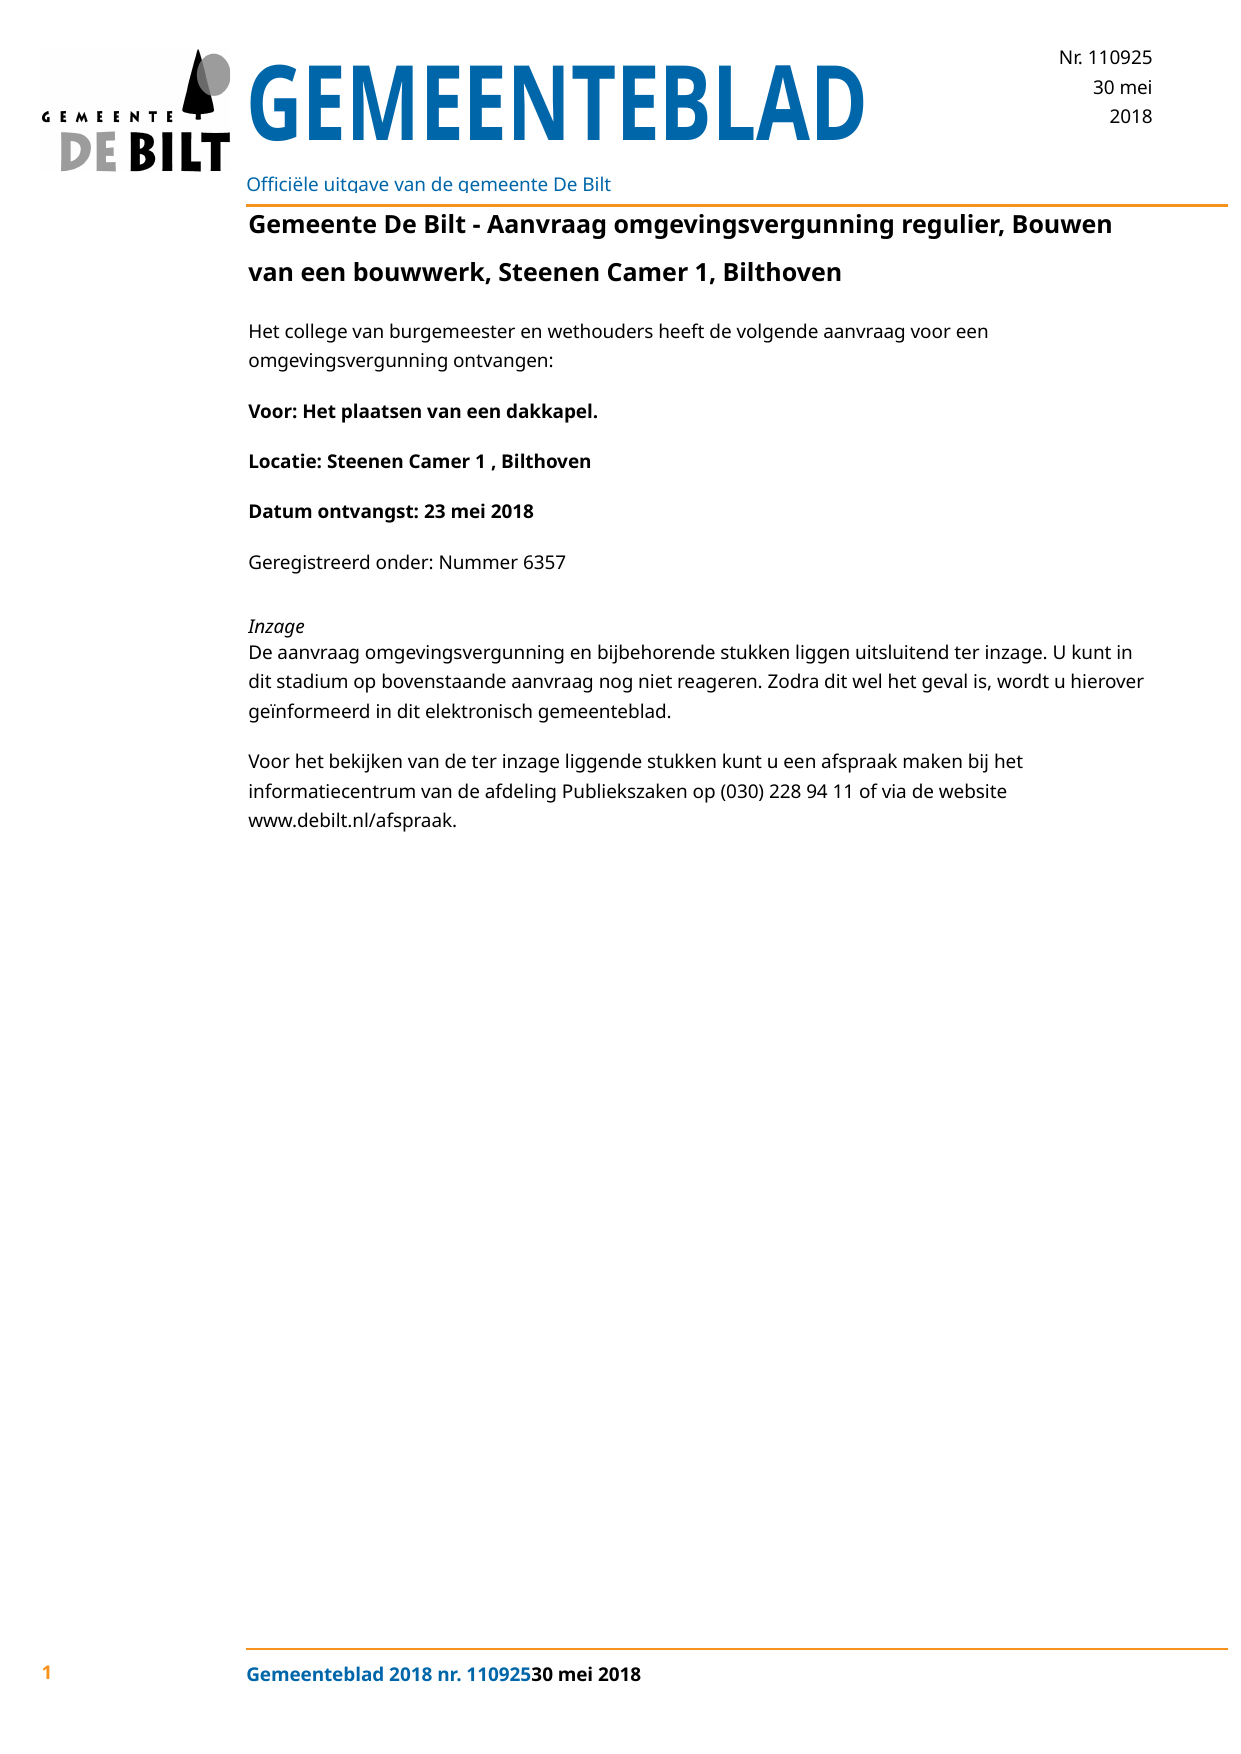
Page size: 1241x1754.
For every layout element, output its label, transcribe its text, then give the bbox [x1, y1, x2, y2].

text De aanvraag omgevingsvergunning en bijbehorende stukken liggen uitsluitend ter inzage. U kunt in dit stadium op bovenstaande aanvraag nog niet reageren. Zodra dit wel het geval is, wordt u hierover geïnformeerd in dit elektronisch gemeenteblad. [248, 639, 1152, 724]
text Gemeente De Bilt - Aanvraag omgevingsvergunning regulier, Bouwen van een bouwwerk, Steenen Camer 1, Bilthoven [248, 207, 1152, 288]
text Inzage [248, 613, 1152, 639]
picture [41, 47, 231, 172]
text Geregistreerd onder: Nummer 6357 [248, 549, 1152, 575]
text Locatie: Steenen Camer 1 , Bilthoven [248, 448, 1152, 474]
text Voor het bekijken van de ter inzage liggende stukken kunt u een afspraak maken bij het informatiecentrum van de afdeling Publiekszaken op (030) 228 94 11 of via de website www.debilt.nl/afspraak. [248, 748, 1152, 833]
text Het college van burgemeester en wethouders heeft de volgende aanvraag voor een omgevingsvergunning ontvangen: [248, 318, 1152, 373]
text Datum ontvangst: 23 mei 2018 [248, 499, 1152, 524]
text Voor: Het plaatsen van een dakkapel. [248, 398, 1152, 424]
